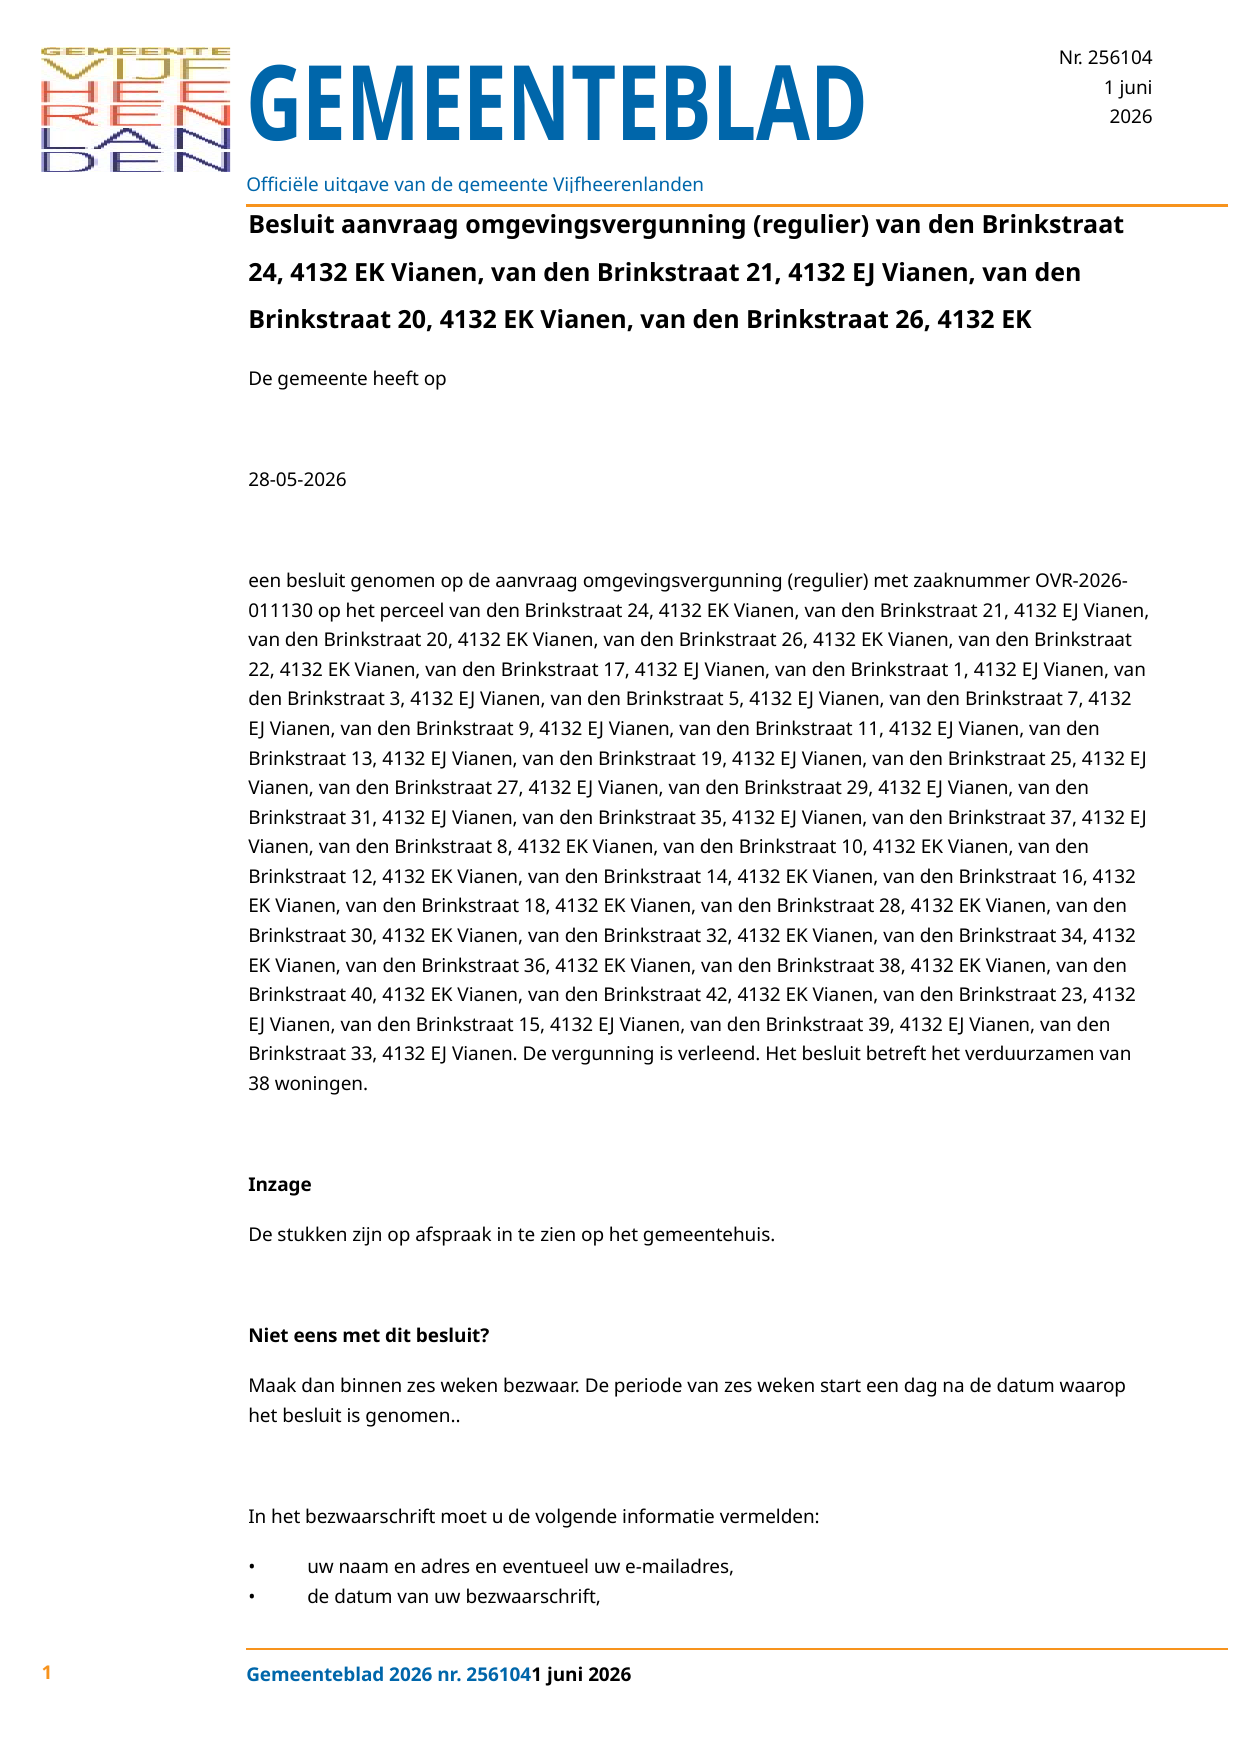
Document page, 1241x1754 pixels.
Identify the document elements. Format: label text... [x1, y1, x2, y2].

list uw naam en adres en eventueel uw e-mailadres, [248, 1553, 1152, 1579]
text Niet eens met dit besluit? [248, 1322, 1152, 1348]
text 28-05-2026 [248, 466, 1152, 492]
text In het bezwaarschrift moet u de volgende informatie vermelden: [248, 1503, 1152, 1529]
list de datum van uw bezwaarschrift, [248, 1583, 1152, 1609]
text een besluit genomen op de aanvraag omgevingsvergunning (regulier) met zaaknummer OVR-2026-011130 op het perceel van den Brinkstraat 24, 4132 EK Vianen, van den Brinkstraat 21, 4132 EJ Vianen, van den Brinkstraat 20, 4132 EK Vianen, van den Brinkstraat 26, 4132 EK Vianen, van den Brinkstraat 22, 4132 EK Vianen, van den Brinkstraat 17, 4132 EJ Vianen, van den Brinkstraat 1, 4132 EJ Vianen, van den Brinkstraat 3, 4132 EJ Vianen, van den Brinkstraat 5, 4132 EJ Vianen, van den Brinkstraat 7, 4132 EJ Vianen, van den Brinkstraat 9, 4132 EJ Vianen, van den Brinkstraat 11, 4132 EJ Vianen, van den Brinkstraat 13, 4132 EJ Vianen, van den Brinkstraat 19, 4132 EJ Vianen, van den Brinkstraat 25, 4132 EJ Vianen, van den Brinkstraat 27, 4132 EJ Vianen, van den Brinkstraat 29, 4132 EJ Vianen, van den Brinkstraat 31, 4132 EJ Vianen, van den Brinkstraat 35, 4132 EJ Vianen, van den Brinkstraat 37, 4132 EJ Vianen, van den Brinkstraat 8, 4132 EK Vianen, van den Brinkstraat 10, 4132 EK Vianen, van den Brinkstraat 12, 4132 EK Vianen, van den Brinkstraat 14, 4132 EK Vianen, van den Brinkstraat 16, 4132 EK Vianen, van den Brinkstraat 18, 4132 EK Vianen, van den Brinkstraat 28, 4132 EK Vianen, van den Brinkstraat 30, 4132 EK Vianen, van den Brinkstraat 32, 4132 EK Vianen, van den Brinkstraat 34, 4132 EK Vianen, van den Brinkstraat 36, 4132 EK Vianen, van den Brinkstraat 38, 4132 EK Vianen, van den Brinkstraat 40, 4132 EK Vianen, van den Brinkstraat 42, 4132 EK Vianen, van den Brinkstraat 23, 4132 EJ Vianen, van den Brinkstraat 15, 4132 EJ Vianen, van den Brinkstraat 39, 4132 EJ Vianen, van den Brinkstraat 33, 4132 EJ Vianen. De vergunning is verleend. Het besluit betreft het verduurzamen van 38 woningen. [248, 567, 1152, 1096]
text De stukken zijn op afspraak in te zien op het gemeentehuis. [248, 1221, 1152, 1247]
text Besluit aanvraag omgevingsvergunning (regulier) van den Brinkstraat 24, 4132 EK Vianen, van den Brinkstraat 21, 4132 EJ Vianen, van den Brinkstraat 20, 4132 EK Vianen, van den Brinkstraat 26, 4132 EK [248, 207, 1152, 336]
text Inzage [248, 1171, 1152, 1197]
picture [41, 47, 231, 172]
text Maak dan binnen zes weken bezwaar. De periode van zes weken start een dag na de datum waarop het besluit is genomen.. [248, 1373, 1152, 1428]
text De gemeente heeft op [248, 366, 1152, 391]
